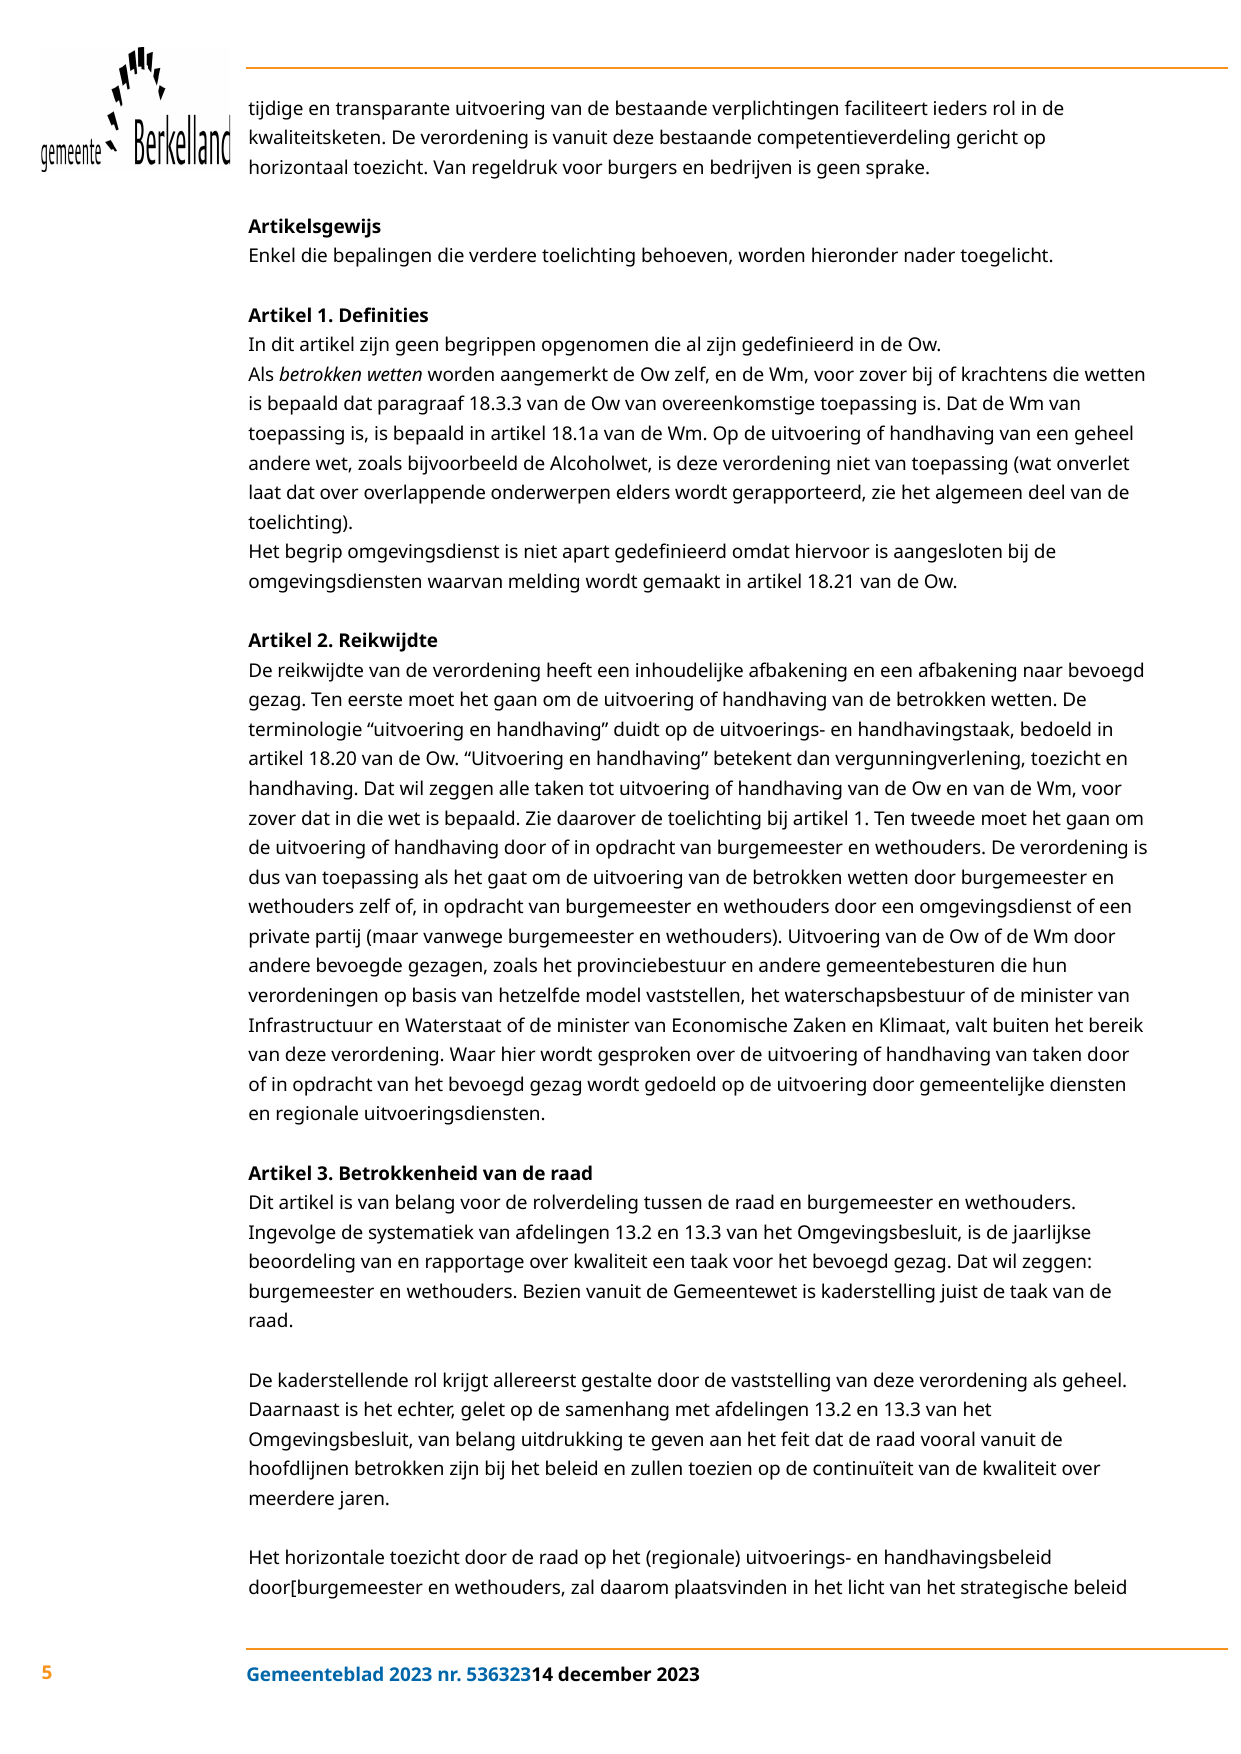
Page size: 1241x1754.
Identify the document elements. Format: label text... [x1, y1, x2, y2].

text De reikwijdte van de verordening heeft een inhoudelijke afbakening en een afbakening naar bevoegd gezag. Ten eerste moet het gaan om de uitvoering of handhaving van de betrokken wetten. De terminologie “uitvoering en handhaving” duidt op de uitvoerings- en handhavingstaak, bedoeld in artikel 18.20 van de Ow. “Uitvoering en handhaving” betekent dan vergunningverlening, toezicht en handhaving. Dat wil zeggen alle taken tot uitvoering of handhaving van de Ow en van de Wm, voor zover dat in die wet is bepaald. Zie daarover de toelichting bij artikel 1. Ten tweede moet het gaan om de uitvoering of handhaving door of in opdracht van burgemeester en wethouders. De verordening is dus van toepassing als het gaat om de uitvoering van de betrokken wetten door burgemeester en wethouders zelf of, in opdracht van burgemeester en wethouders door een omgevingsdienst of een private partij (maar vanwege burgemeester en wethouders). Uitvoering van de Ow of de Wm door andere bevoegde gezagen, zoals het provinciebestuur en andere gemeentebesturen die hun verordeningen op basis van hetzelfde model vaststellen, het waterschapsbestuur of de minister van Infrastructuur en Waterstaat of de minister van Economische Zaken en Klimaat, valt buiten het bereik van deze verordening. Waar hier wordt gesproken over de uitvoering of handhaving van taken door of in opdracht van het bevoegd gezag wordt gedoeld op de uitvoering door gemeentelijke diensten en regionale uitvoeringsdiensten. [248, 657, 1152, 1126]
text Artikelsgewijs [248, 213, 1152, 239]
text Als betrokken wetten worden aangemerkt de Ow zelf, en de Wm, voor zover bij of krachtens die wetten is bepaald dat paragraaf 18.3.3 van de Ow van overeenkomstige toepassing is. Dat de Wm van toepassing is, is bepaald in artikel 18.1a van de Wm. Op de uitvoering of handhaving van een geheel andere wet, zoals bijvoorbeeld de Alcoholwet, is deze verordening niet van toepassing (wat onverlet laat dat over overlappende onderwerpen elders wordt gerapporteerd, zie het algemeen deel van de toelichting). [248, 361, 1152, 535]
text Het horizontale toezicht door de raad op het (regionale) uitvoerings- en handhavingsbeleid door[burgemeester en wethouders, zal daarom plaatsvinden in het licht van het strategische beleid [248, 1544, 1152, 1600]
text In dit artikel zijn geen begrippen opgenomen die al zijn gedefinieerd in de Ow. [248, 331, 1152, 357]
text Enkel die bepalingen die verdere toelichting behoeven, worden hieronder nader toegelicht. [248, 243, 1152, 268]
text Artikel 3. Betrokkenheid van de raad [248, 1160, 1152, 1186]
text De kaderstellende rol krijgt allereerst gestalte door de vaststelling van deze verordening als geheel. Daarnaast is het echter, gelet op de samenhang met afdelingen 13.2 en 13.3 van het Omgevingsbesluit, van belang uitdrukking te geven aan het feit dat de raad vooral vanuit de hoofdlijnen betrokken zijn bij het beleid en zullen toezien op de continuïteit van de kwaliteit over meerdere jaren. [248, 1367, 1152, 1511]
picture [41, 47, 231, 172]
text Dit artikel is van belang voor de rolverdeling tussen de raad en burgemeester en wethouders. Ingevolge de systematiek van afdelingen 13.2 en 13.3 van het Omgevingsbesluit, is de jaarlijkse beoordeling van en rapportage over kwaliteit een taak voor het bevoegd gezag. Dat wil zeggen: burgemeester en wethouders. Bezien vanuit de Gemeentewet is kaderstelling juist de taak van de raad. [248, 1189, 1152, 1333]
text tijdige en transparante uitvoering van de bestaande verplichtingen faciliteert ieders rol in de kwaliteitsketen. De verordening is vanuit deze bestaande competentieverdeling gericht op horizontaal toezicht. Van regeldruk voor burgers en bedrijven is geen sprake. [248, 95, 1152, 180]
text Artikel 2. Reikwijdte [248, 627, 1152, 653]
text Artikel 1. Definities [248, 302, 1152, 328]
text Het begrip omgevingsdienst is niet apart gedefinieerd omdat hiervoor is aangesloten bij de omgevingsdiensten waarvan melding wordt gemaakt in artikel 18.21 van de Ow. [248, 538, 1152, 594]
